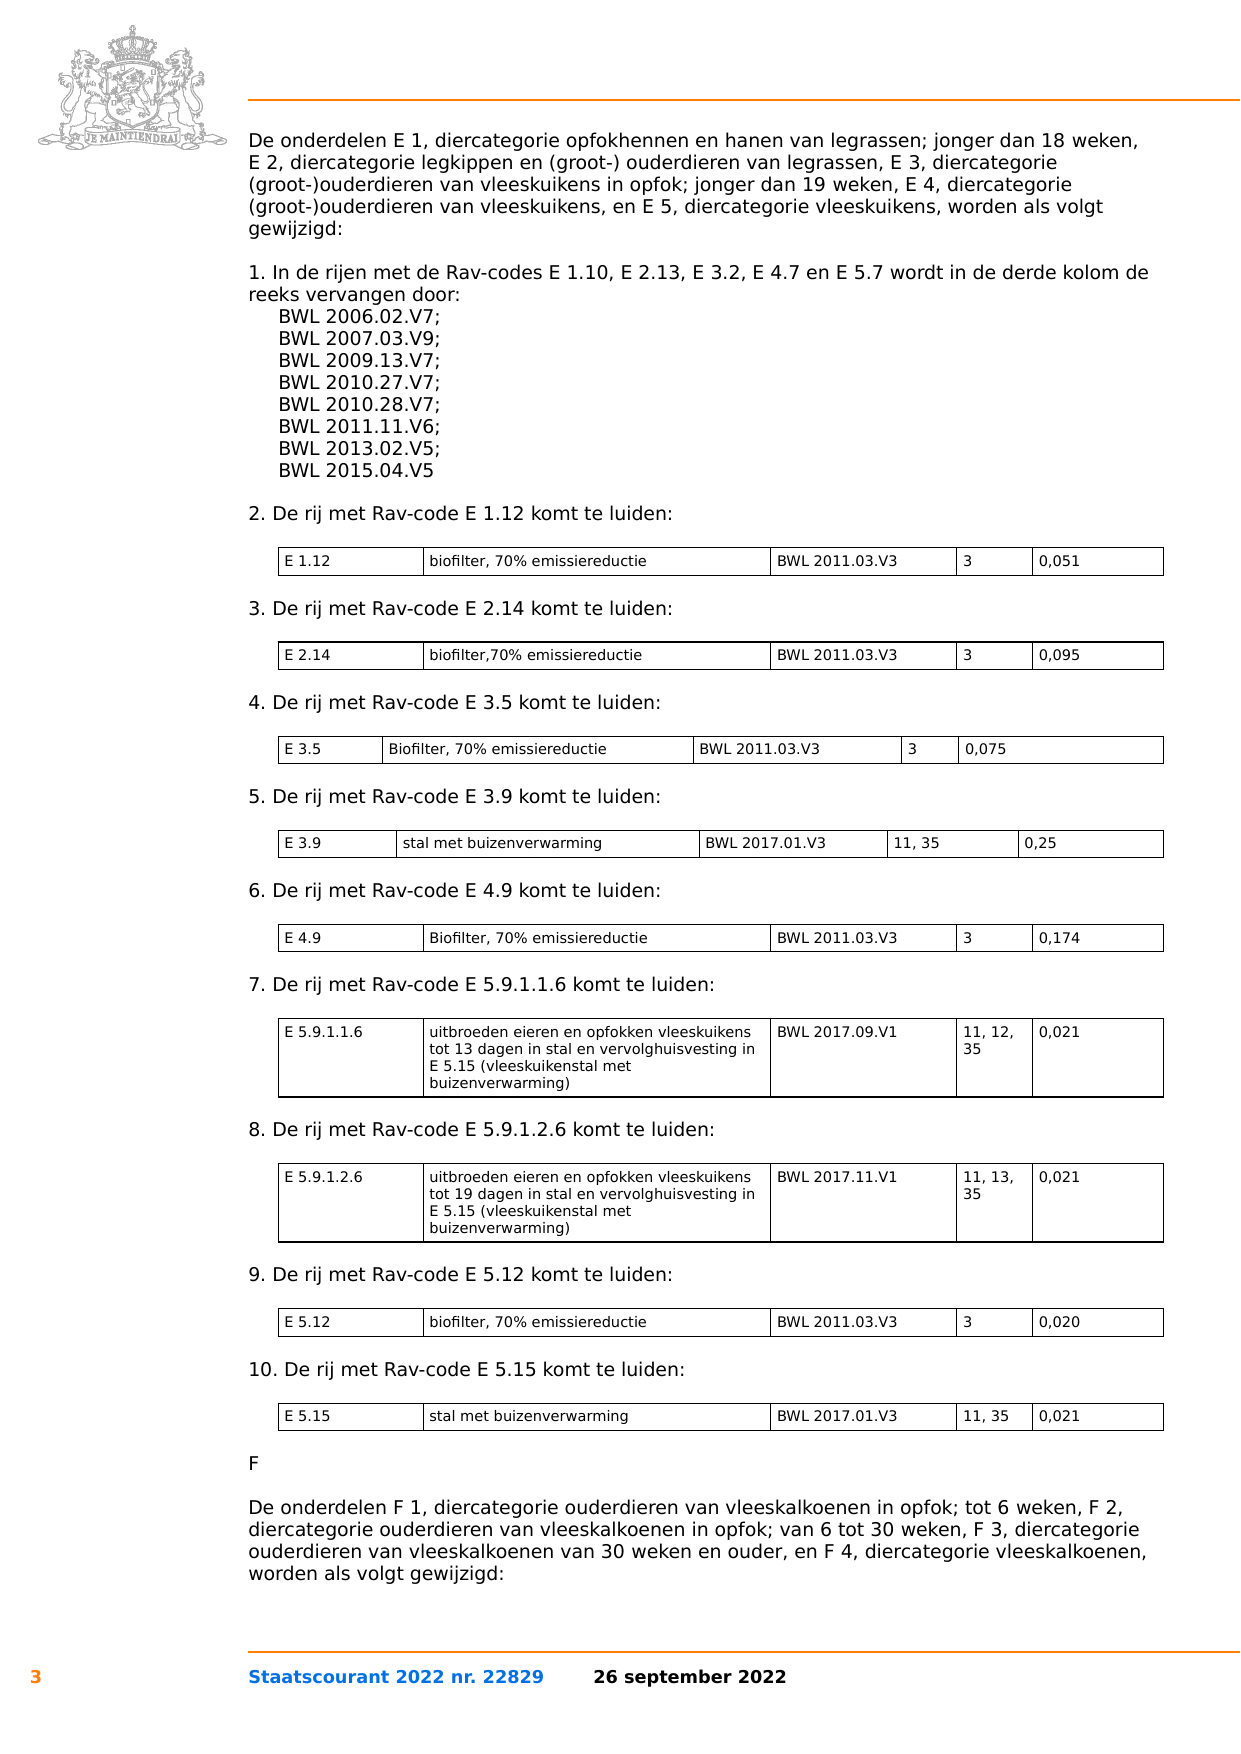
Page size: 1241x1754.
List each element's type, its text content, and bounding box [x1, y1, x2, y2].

table_header 3 [957, 1309, 1032, 1336]
table_header BWL 2011.03.V3 [694, 737, 901, 763]
table_header BWL 2011.03.V3 [771, 643, 956, 669]
text BWL 2006.02.V7; [278, 306, 1163, 328]
table_header 11, 35 [888, 831, 1018, 857]
table_header E 1.12 [279, 548, 423, 574]
table_header BWL 2017.11.V1 [771, 1164, 956, 1241]
table_header E 3.9 [279, 831, 396, 857]
table_header biofilter, 70% emissiereductie [424, 548, 770, 574]
table_header uitbroeden eieren en opfokken vleeskuikens tot 13 dagen in stal en vervolghuisvesting in E 5.15 (vleeskuikenstal met buizenverwarming) [424, 1019, 770, 1096]
table_header 0,051 [1033, 548, 1163, 574]
table_header 11, 35 [957, 1404, 1032, 1430]
text F [248, 1453, 1163, 1475]
picture [38, 25, 227, 150]
table_header E 2.14 [279, 643, 423, 669]
table_header E 5.9.1.2.6 [279, 1164, 423, 1241]
table_header BWL 2017.01.V3 [771, 1404, 956, 1430]
table_header BWL 2011.03.V3 [771, 925, 956, 951]
text 5. De rij met Rav-code E 3.9 komt te luiden: [248, 786, 1163, 808]
text 4. De rij met Rav-code E 3.5 komt te luiden: [248, 692, 1163, 714]
table_header BWL 2011.03.V3 [771, 1309, 956, 1336]
text BWL 2013.02.V5; [278, 437, 1163, 459]
table_header biofilter, 70% emissiereductie [424, 1309, 770, 1336]
table_header Biofilter, 70% emissiereductie [424, 925, 770, 951]
table_header stal met buizenverwarming [424, 1404, 770, 1430]
text 1. In de rijen met de Rav-codes E 1.10, E 2.13, E 3.2, E 4.7 en E 5.7 wordt in de derde kolom de reeks vervangen door: [248, 262, 1163, 306]
table_header uitbroeden eieren en opfokken vleeskuikens tot 19 dagen in stal en vervolghuisvesting in E 5.15 (vleeskuikenstal met buizenverwarming) [424, 1164, 770, 1241]
table_header 0,075 [959, 737, 1163, 763]
table_header E 5.15 [279, 1404, 423, 1430]
table_header 3 [957, 925, 1032, 951]
text BWL 2007.03.V9; [278, 328, 1163, 349]
text BWL 2009.13.V7; [278, 349, 1163, 372]
table_header 0,095 [1033, 643, 1163, 669]
table_header E 4.9 [279, 925, 423, 951]
table_header 3 [902, 737, 958, 763]
text 6. De rij met Rav-code E 4.9 komt te luiden: [248, 880, 1163, 902]
text 2. De rij met Rav-code E 1.12 komt te luiden: [248, 503, 1163, 525]
text BWL 2011.11.V6; [278, 416, 1163, 437]
text De onderdelen E 1, diercategorie opfokhennen en hanen van legrassen; jonger dan 18 weken, E 2, diercategorie legkippen en (groot-) ouderdieren van legrassen, E 3, diercategorie (groot-)ouderdieren van vleeskuikens in opfok; jonger dan 19 weken, E 4, diercategorie (groot-)ouderdieren van vleeskuikens, en E 5, diercategorie vleeskuikens, worden als volgt gewijzigd: [248, 130, 1163, 240]
text 9. De rij met Rav-code E 5.12 komt te luiden: [248, 1264, 1163, 1286]
table_header BWL 2017.09.V1 [771, 1019, 956, 1096]
text BWL 2010.27.V7; [278, 372, 1163, 393]
text 7. De rij met Rav-code E 5.9.1.1.6 komt te luiden: [248, 974, 1163, 996]
table_header 0,25 [1019, 831, 1163, 857]
table_header stal met buizenverwarming [397, 831, 699, 857]
table_header BWL 2011.03.V3 [771, 548, 956, 574]
table_header 3 [957, 643, 1032, 669]
text 3. De rij met Rav-code E 2.14 komt te luiden: [248, 597, 1163, 619]
text BWL 2010.28.V7; [278, 393, 1163, 416]
table_header 0,021 [1033, 1164, 1163, 1241]
table_header 0,021 [1033, 1019, 1163, 1096]
table_header 0,174 [1033, 925, 1163, 951]
table_header BWL 2017.01.V3 [700, 831, 887, 857]
table_header E 3.5 [279, 737, 382, 763]
text De onderdelen F 1, diercategorie ouderdieren van vleeskalkoenen in opfok; tot 6 weken, F 2, diercategorie ouderdieren van vleeskalkoenen in opfok; van 6 tot 30 weken, F 3, diercategorie ouderdieren van vleeskalkoenen van 30 weken en ouder, en F 4, diercategorie vleeskalkoenen, worden als volgt gewijzigd: [248, 1497, 1163, 1584]
text BWL 2015.04.V5 [278, 459, 1163, 481]
table_header 0,020 [1033, 1309, 1163, 1336]
table_header Biofilter, 70% emissiereductie [383, 737, 693, 763]
table_header 11, 13, 35 [957, 1164, 1032, 1241]
text 10. De rij met Rav-code E 5.15 komt te luiden: [248, 1358, 1163, 1381]
text 8. De rij met Rav-code E 5.9.1.2.6 komt te luiden: [248, 1119, 1163, 1141]
table_header 11, 12, 35 [957, 1019, 1032, 1096]
table_header E 5.12 [279, 1309, 423, 1336]
table_header E 5.9.1.1.6 [279, 1019, 423, 1096]
table_header biofilter,70% emissiereductie [424, 643, 770, 669]
table_header 0,021 [1033, 1404, 1163, 1430]
table_header 3 [957, 548, 1032, 574]
